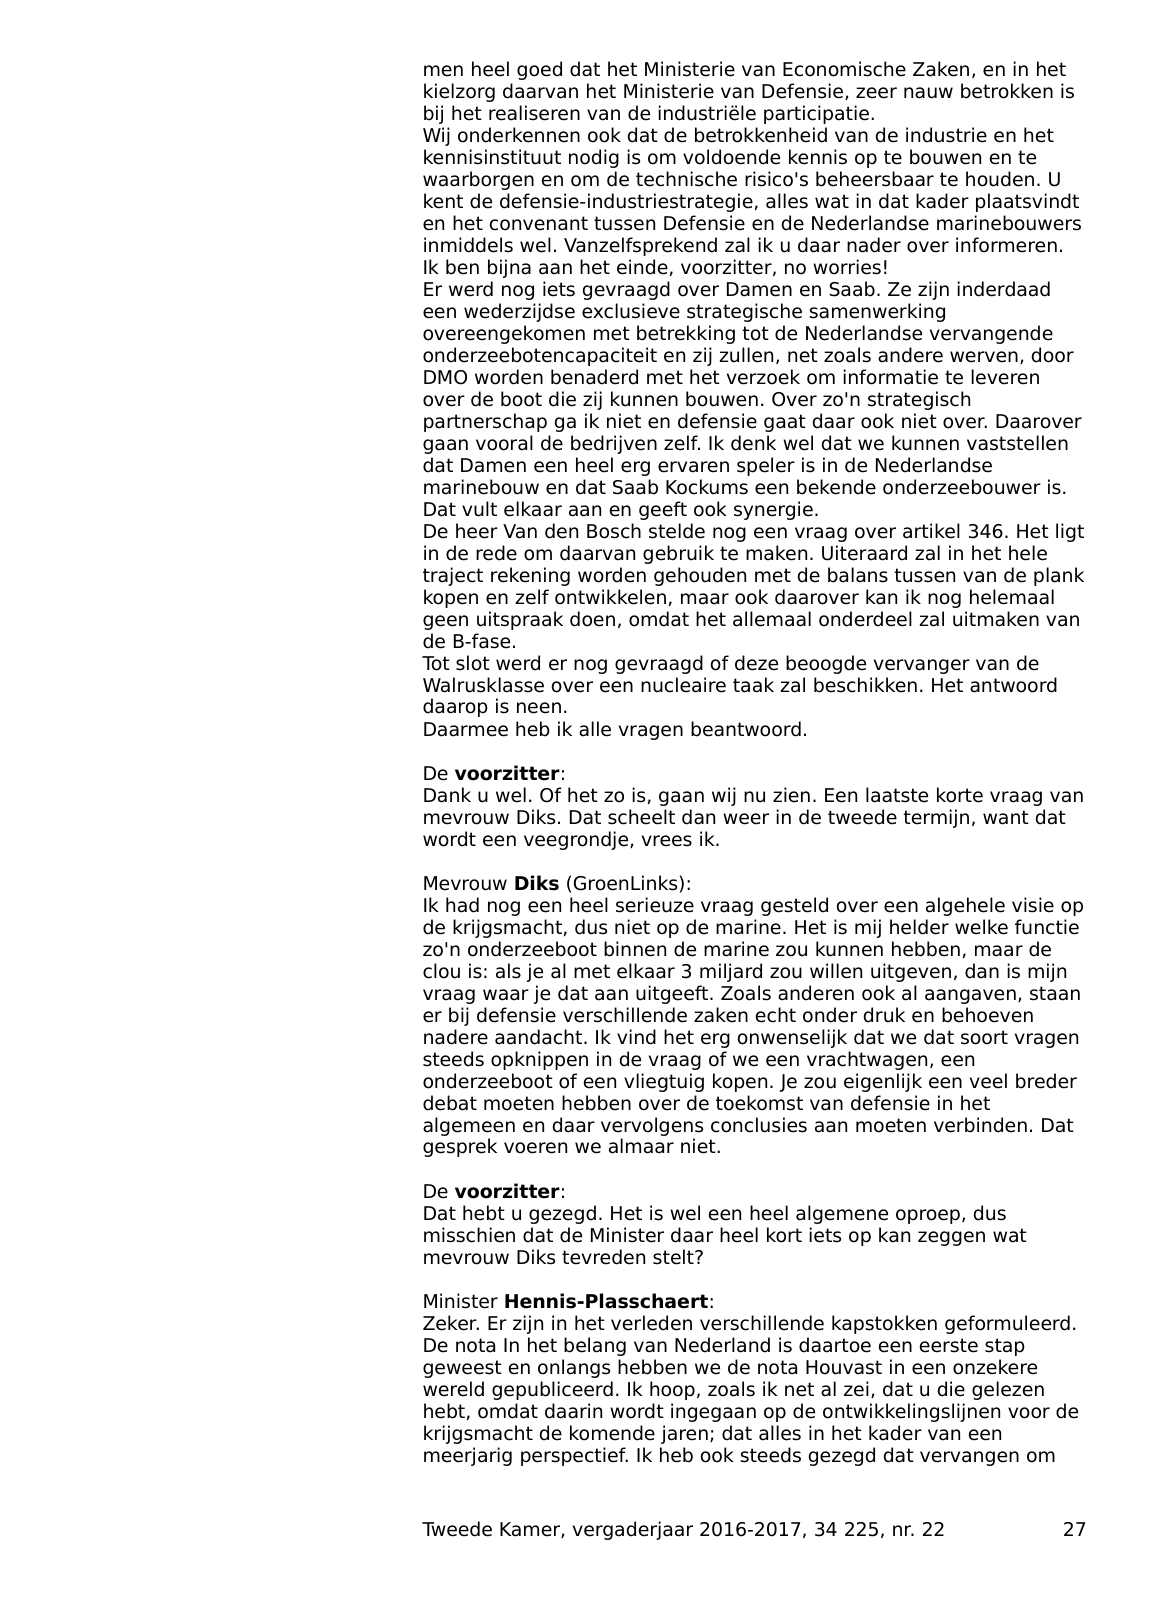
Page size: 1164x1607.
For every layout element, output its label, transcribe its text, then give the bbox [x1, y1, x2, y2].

text De heer Van den Bosch stelde nog een vraag over artikel 346. Het ligt in de rede om daarvan gebruik te maken. Uiteraard zal in het hele traject rekening worden gehouden met de balans tussen van de plank kopen en zelf ontwikkelen, maar ook daarover kan ik nog helemaal geen uitspraak doen, omdat het allemaal onderdeel zal uitmaken van de B-fase. [422, 521, 1087, 652]
text Dank u wel. Of het zo is, gaan wij nu zien. Een laatste korte vraag van mevrouw Diks. Dat scheelt dan weer in de tweede termijn, want dat wordt een veegrondje, vrees ik. [422, 784, 1087, 851]
text Ik had nog een heel serieuze vraag gesteld over een algehele visie op de krijgsmacht, dus niet op de marine. Het is mij helder welke functie zo'n onderzeeboot binnen de marine zou kunnen hebben, maar de clou is: als je al met elkaar 3 miljard zou willen uitgeven, dan is mijn vraag waar je dat aan uitgeeft. Zoals anderen ook al aangaven, staan er bij defensie verschillende zaken echt onder druk en behoeven nadere aandacht. Ik vind het erg onwenselijk dat we dat soort vragen steeds opknippen in de vraag of we een vrachtwagen, een onderzeeboot of een vliegtuig kopen. Je zou eigenlijk een veel breder debat moeten hebben over de toekomst van defensie in het algemeen en daar vervolgens conclusies aan moeten verbinden. Dat gesprek voeren we almaar niet. [422, 895, 1087, 1158]
text Wij onderkennen ook dat de betrokkenheid van de industrie en het kennisinstituut nodig is om voldoende kennis op te bouwen en te waarborgen en om de technische risico's beheersbaar te houden. U kent de defensie-industriestrategie, alles wat in dat kader plaatsvindt en het convenant tussen Defensie en de Nederlandse marinebouwers inmiddels wel. Vanzelfsprekend zal ik u daar nader over informeren. Ik ben bijna aan het einde, voorzitter, no worries! [422, 125, 1087, 279]
text Daarmee heb ik alle vragen beantwoord. [422, 718, 1087, 740]
text De voorzitter: [422, 763, 1087, 784]
text De voorzitter: [422, 1181, 1087, 1203]
text Mevrouw Diks (GroenLinks): [422, 873, 1087, 895]
text Tot slot werd er nog gevraagd of deze beoogde vervanger van de Walrusklasse over een nucleaire taak zal beschikken. Het antwoord daarop is neen. [422, 652, 1087, 718]
text Er werd nog iets gevraagd over Damen en Saab. Ze zijn inderdaad een wederzijdse exclusieve strategische samenwerking overeengekomen met betrekking tot de Nederlandse vervangende onderzeebotencapaciteit en zij zullen, net zoals andere werven, door DMO worden benaderd met het verzoek om informatie te leveren over de boot die zij kunnen bouwen. Over zo'n strategisch partnerschap ga ik niet en defensie gaat daar ook niet over. Daarover gaan vooral de bedrijven zelf. Ik denk wel dat we kunnen vaststellen dat Damen een heel erg ervaren speler is in de Nederlandse marinebouw en dat Saab Kockums een bekende onderzeebouwer is. Dat vult elkaar aan en geeft ook synergie. [422, 279, 1087, 521]
text Zeker. Er zijn in het verleden verschillende kapstokken geformuleerd. De nota In het belang van Nederland is daartoe een eerste stap geweest en onlangs hebben we de nota Houvast in een onzekere wereld gepubliceerd. Ik hoop, zoals ik net al zei, dat u die gelezen hebt, omdat daarin wordt ingegaan op de ontwikkelingslijnen voor de krijgsmacht de komende jaren; dat alles in het kader van een meerjarig perspectief. Ik heb ook steeds gezegd dat vervangen om [422, 1313, 1087, 1467]
text men heel goed dat het Ministerie van Economische Zaken, en in het kielzorg daarvan het Ministerie van Defensie, zeer nauw betrokken is bij het realiseren van de industriële participatie. [422, 59, 1087, 125]
text Dat hebt u gezegd. Het is wel een heel algemene oproep, dus misschien dat de Minister daar heel kort iets op kan zeggen wat mevrouw Diks tevreden stelt? [422, 1203, 1087, 1268]
text Minister Hennis-Plasschaert: [422, 1291, 1087, 1313]
